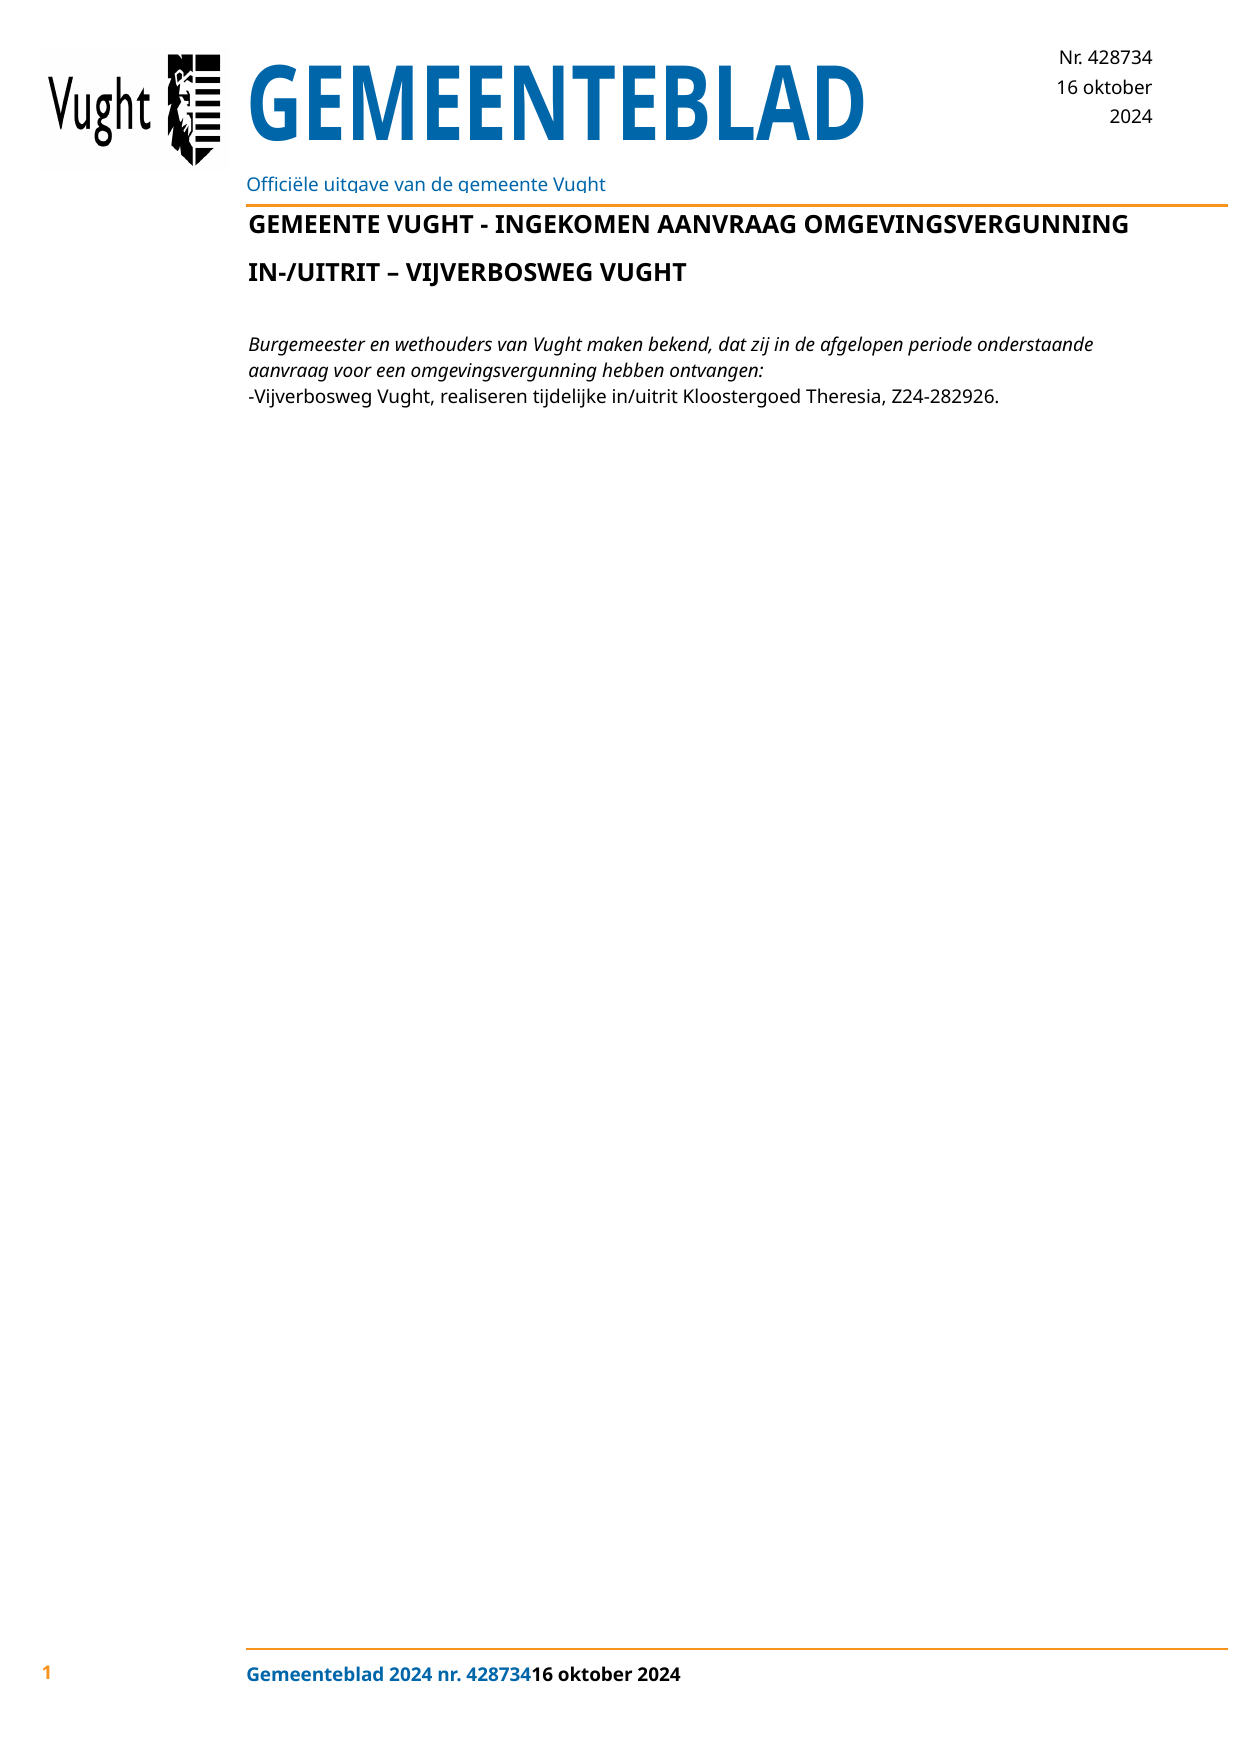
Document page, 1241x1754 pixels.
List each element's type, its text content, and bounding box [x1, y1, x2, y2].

text Burgemeester en wethouders van Vught maken bekend, dat zij in de afgelopen periode onderstaande aanvraag voor een omgevingsvergunning hebben ontvangen: [248, 331, 1152, 383]
text -Vijverbosweg Vught, realiseren tijdelijke in/uitrit Kloostergoed Theresia, Z24-282926. [248, 383, 1152, 409]
picture [41, 47, 231, 172]
text GEMEENTE VUGHT - INGEKOMEN AANVRAAG OMGEVINGSVERGUNNING IN-/UITRIT – VIJVERBOSWEG VUGHT [248, 207, 1152, 288]
